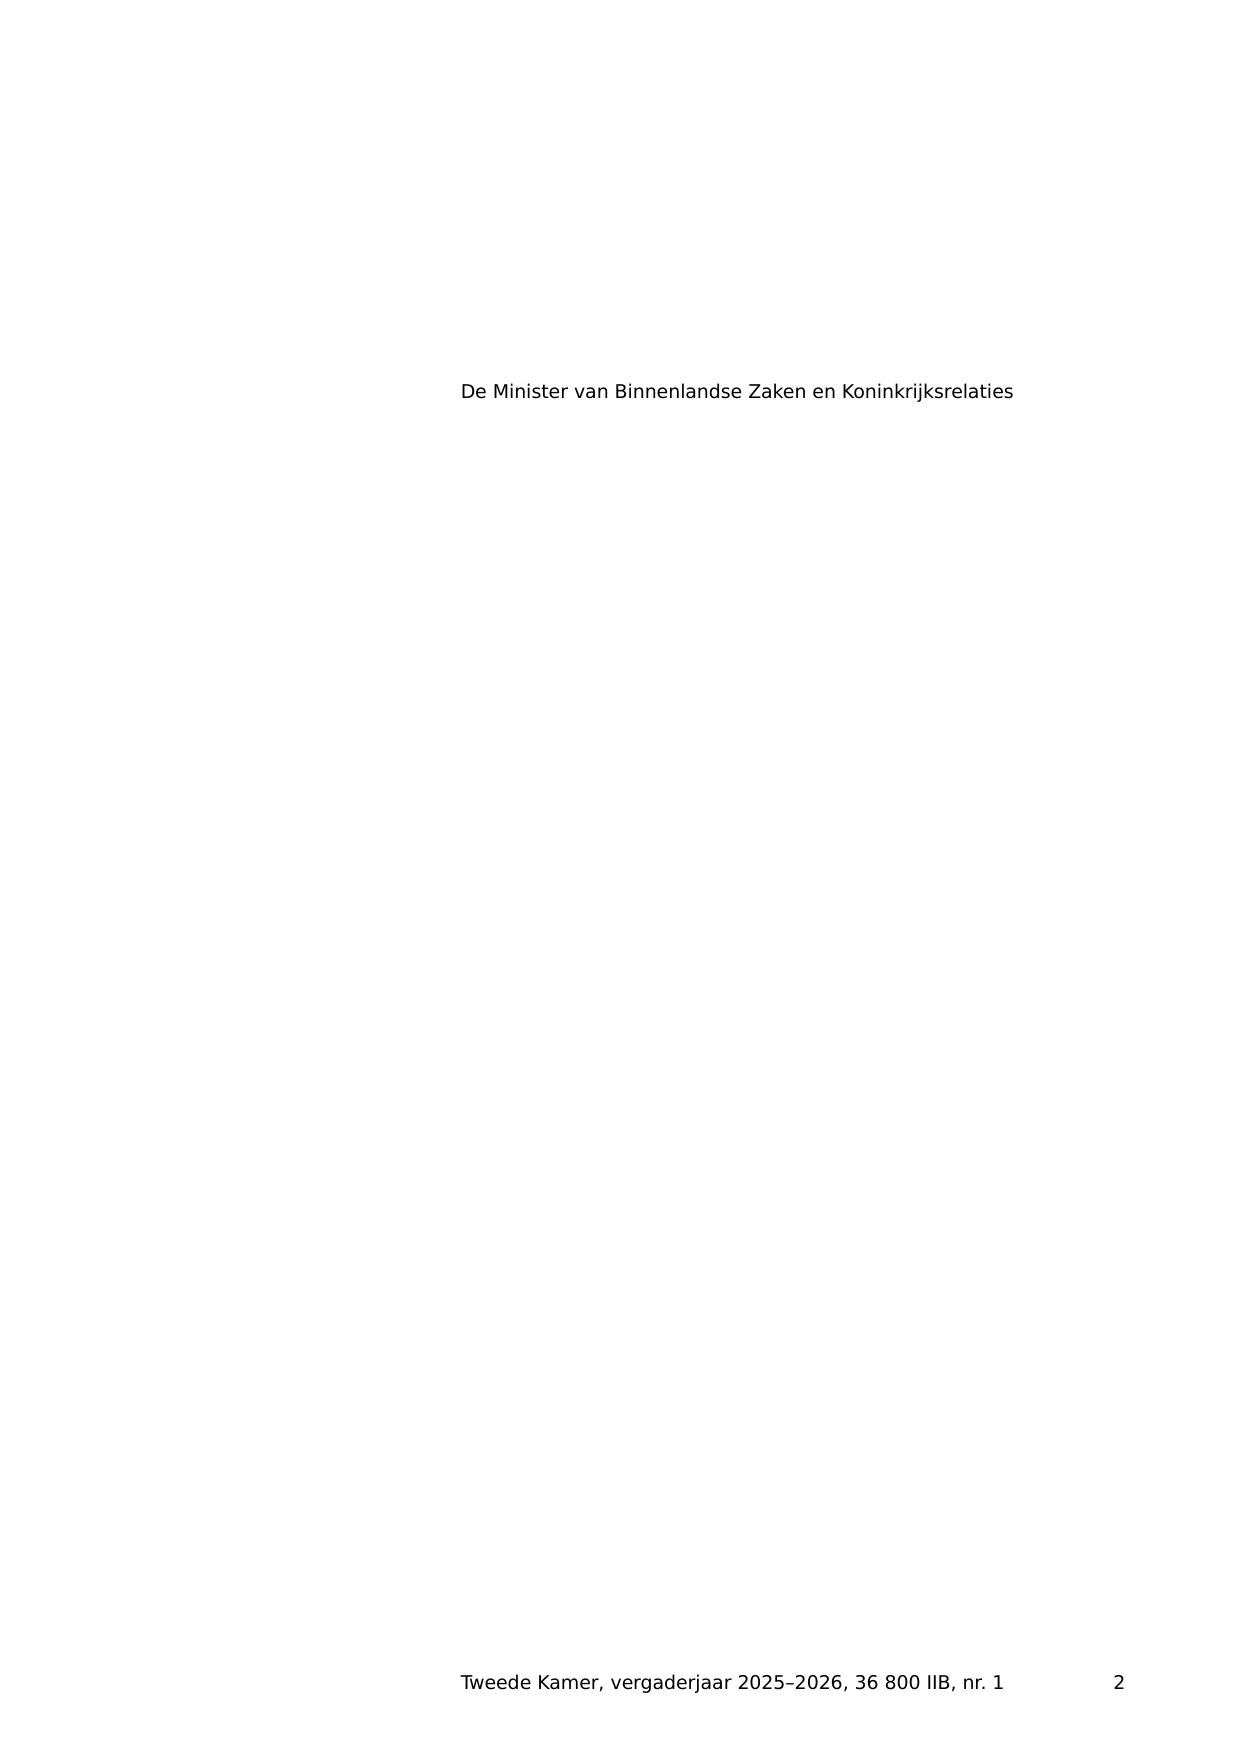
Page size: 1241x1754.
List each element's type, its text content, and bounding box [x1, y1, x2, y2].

text De Minister van Binnenlandse Zaken en Koninkrijksrelaties [461, 381, 1125, 403]
